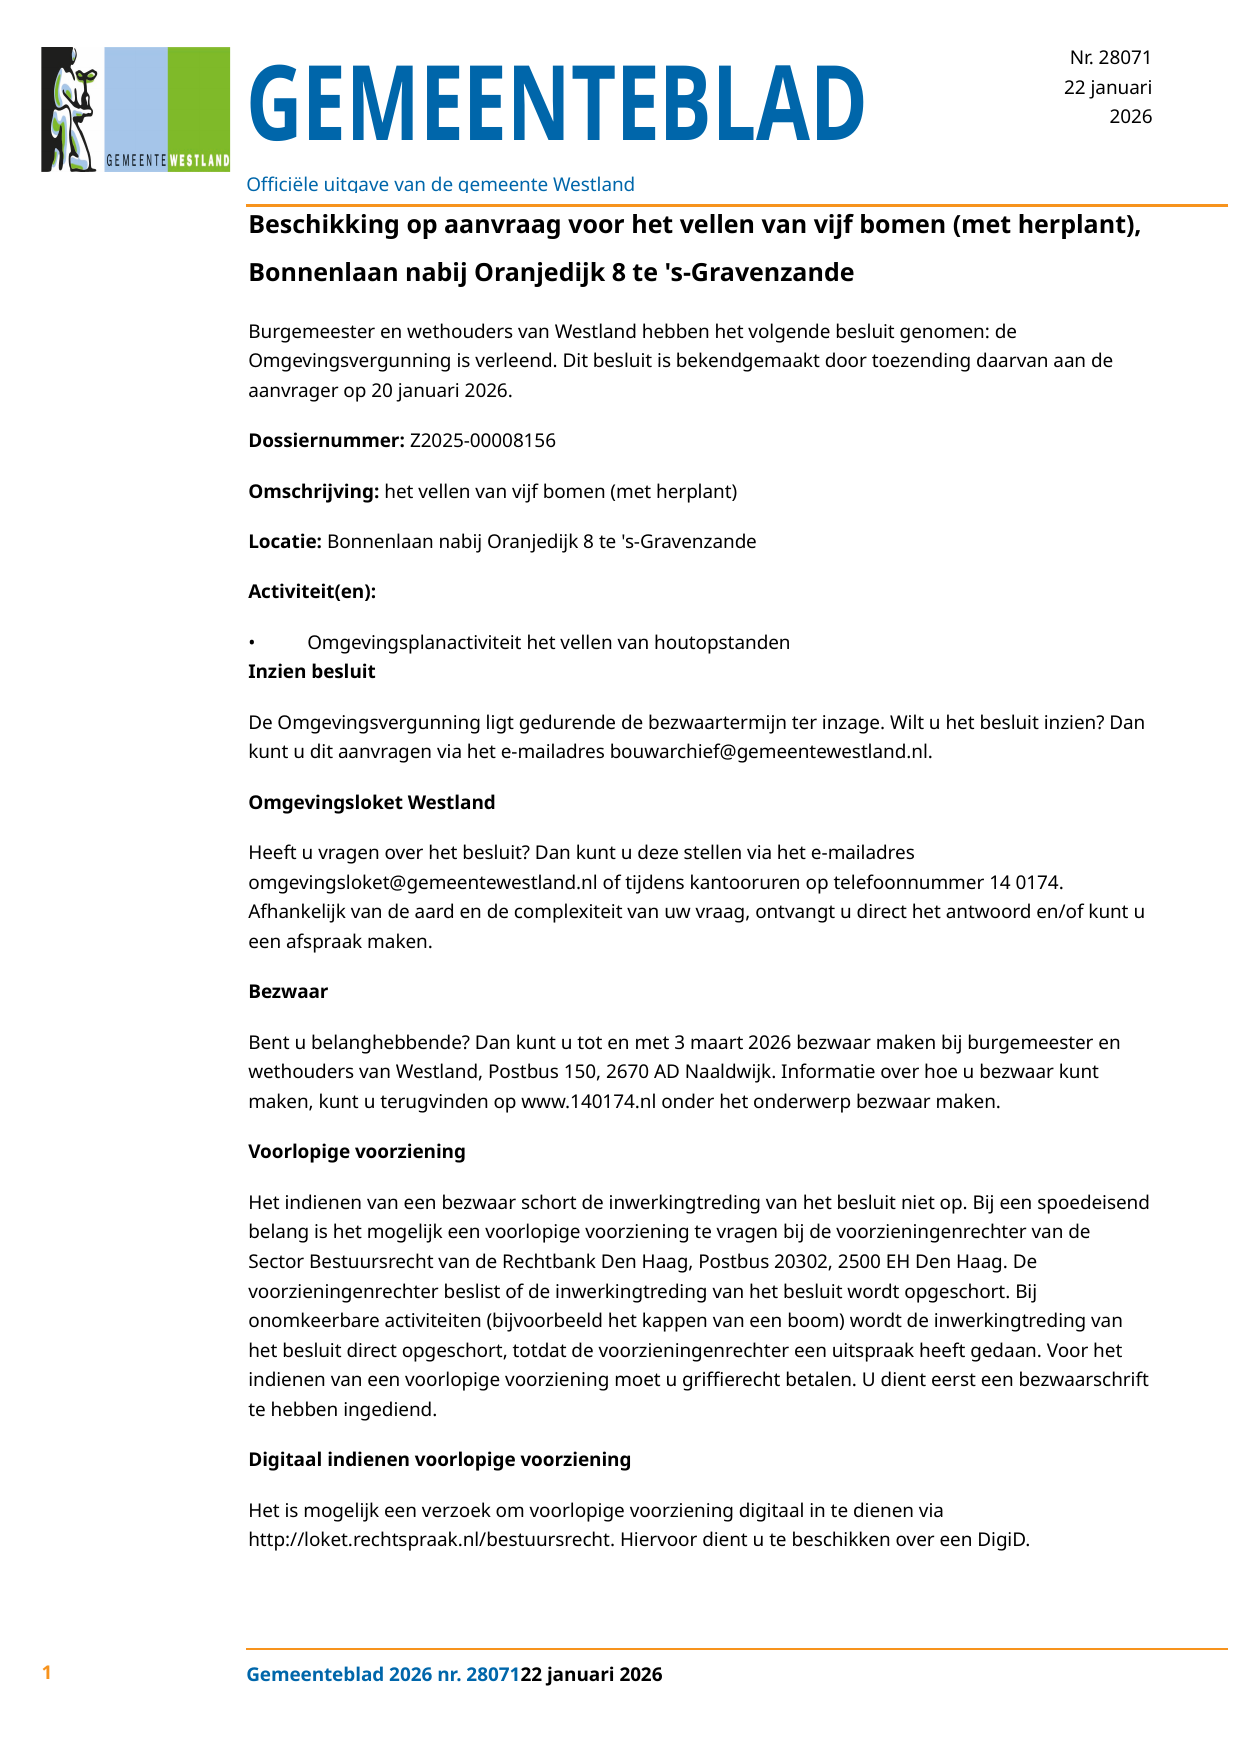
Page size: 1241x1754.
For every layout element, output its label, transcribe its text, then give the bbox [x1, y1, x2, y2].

text Het indienen van een bezwaar schort de inwerkingtreding van het besluit niet op. Bij een spoedeisend belang is het mogelijk een voorlopige voorziening te vragen bij de voorzieningenrechter van de Sector Bestuursrecht van de Rechtbank Den Haag, Postbus 20302, 2500 EH Den Haag. De voorzieningenrechter beslist of de inwerkingtreding van het besluit wordt opgeschort. Bij onomkeerbare activiteiten (bijvoorbeeld het kappen van een boom) wordt de inwerkingtreding van het besluit direct opgeschort, totdat de voorzieningenrechter een uitspraak heeft gedaan. Voor het indienen van een voorlopige voorziening moet u griffierecht betalen. U dient eerst een bezwaarschrift te hebben ingediend. [248, 1189, 1152, 1422]
text Activiteit(en): [248, 579, 1152, 604]
text Locatie: Bonnenlaan nabij Oranjedijk 8 te 's-Gravenzande [248, 528, 1152, 554]
text Omgevingsloket Westland [248, 789, 1152, 815]
text Dossiernummer: Z2025-00008156 [248, 427, 1152, 453]
picture [41, 47, 231, 172]
text Heeft u vragen over het besluit? Dan kunt u deze stellen via het e-mailadres omgevingsloket@gemeentewestland.nl of tijdens kantooruren op telefoonnummer 14 0174. Afhankelijk van de aard en de complexiteit van uw vraag, ontvangt u direct het antwoord en/of kunt u een afspraak maken. [248, 839, 1152, 954]
text Bezwaar [248, 979, 1152, 1004]
text Bent u belanghebbende? Dan kunt u tot en met 3 maart 2026 bezwaar maken bij burgemeester en wethouders van Westland, Postbus 150, 2670 AD Naaldwijk. Informatie over hoe u bezwaar kunt maken, kunt u terugvinden op www.140174.nl onder het onderwerp bezwaar maken. [248, 1029, 1152, 1114]
text Omschrijving: het vellen van vijf bomen (met herplant) [248, 478, 1152, 504]
text Het is mogelijk een verzoek om voorlopige voorziening digitaal in te dienen via http://loket.rechtspraak.nl/bestuursrecht. Hiervoor dient u te beschikken over een DigiD. [248, 1497, 1152, 1552]
text De Omgevingsvergunning ligt gedurende de bezwaartermijn ter inzage. Wilt u het besluit inzien? Dan kunt u dit aanvragen via het e-mailadres bouwarchief@gemeentewestland.nl. [248, 709, 1152, 764]
text Beschikking op aanvraag voor het vellen van vijf bomen (met herplant), Bonnenlaan nabij Oranjedijk 8 te 's-Gravenzande [248, 207, 1152, 288]
list Omgevingsplanactiviteit het vellen van houtopstanden [248, 629, 1152, 655]
text Voorlopige voorziening [248, 1139, 1152, 1164]
text Digitaal indienen voorlopige voorziening [248, 1447, 1152, 1472]
text Inzien besluit [248, 659, 1152, 684]
text Burgemeester en wethouders van Westland hebben het volgende besluit genomen: de Omgevingsvergunning is verleend. Dit besluit is bekendgemaakt door toezending daarvan aan de aanvrager op 20 januari 2026. [248, 318, 1152, 403]
